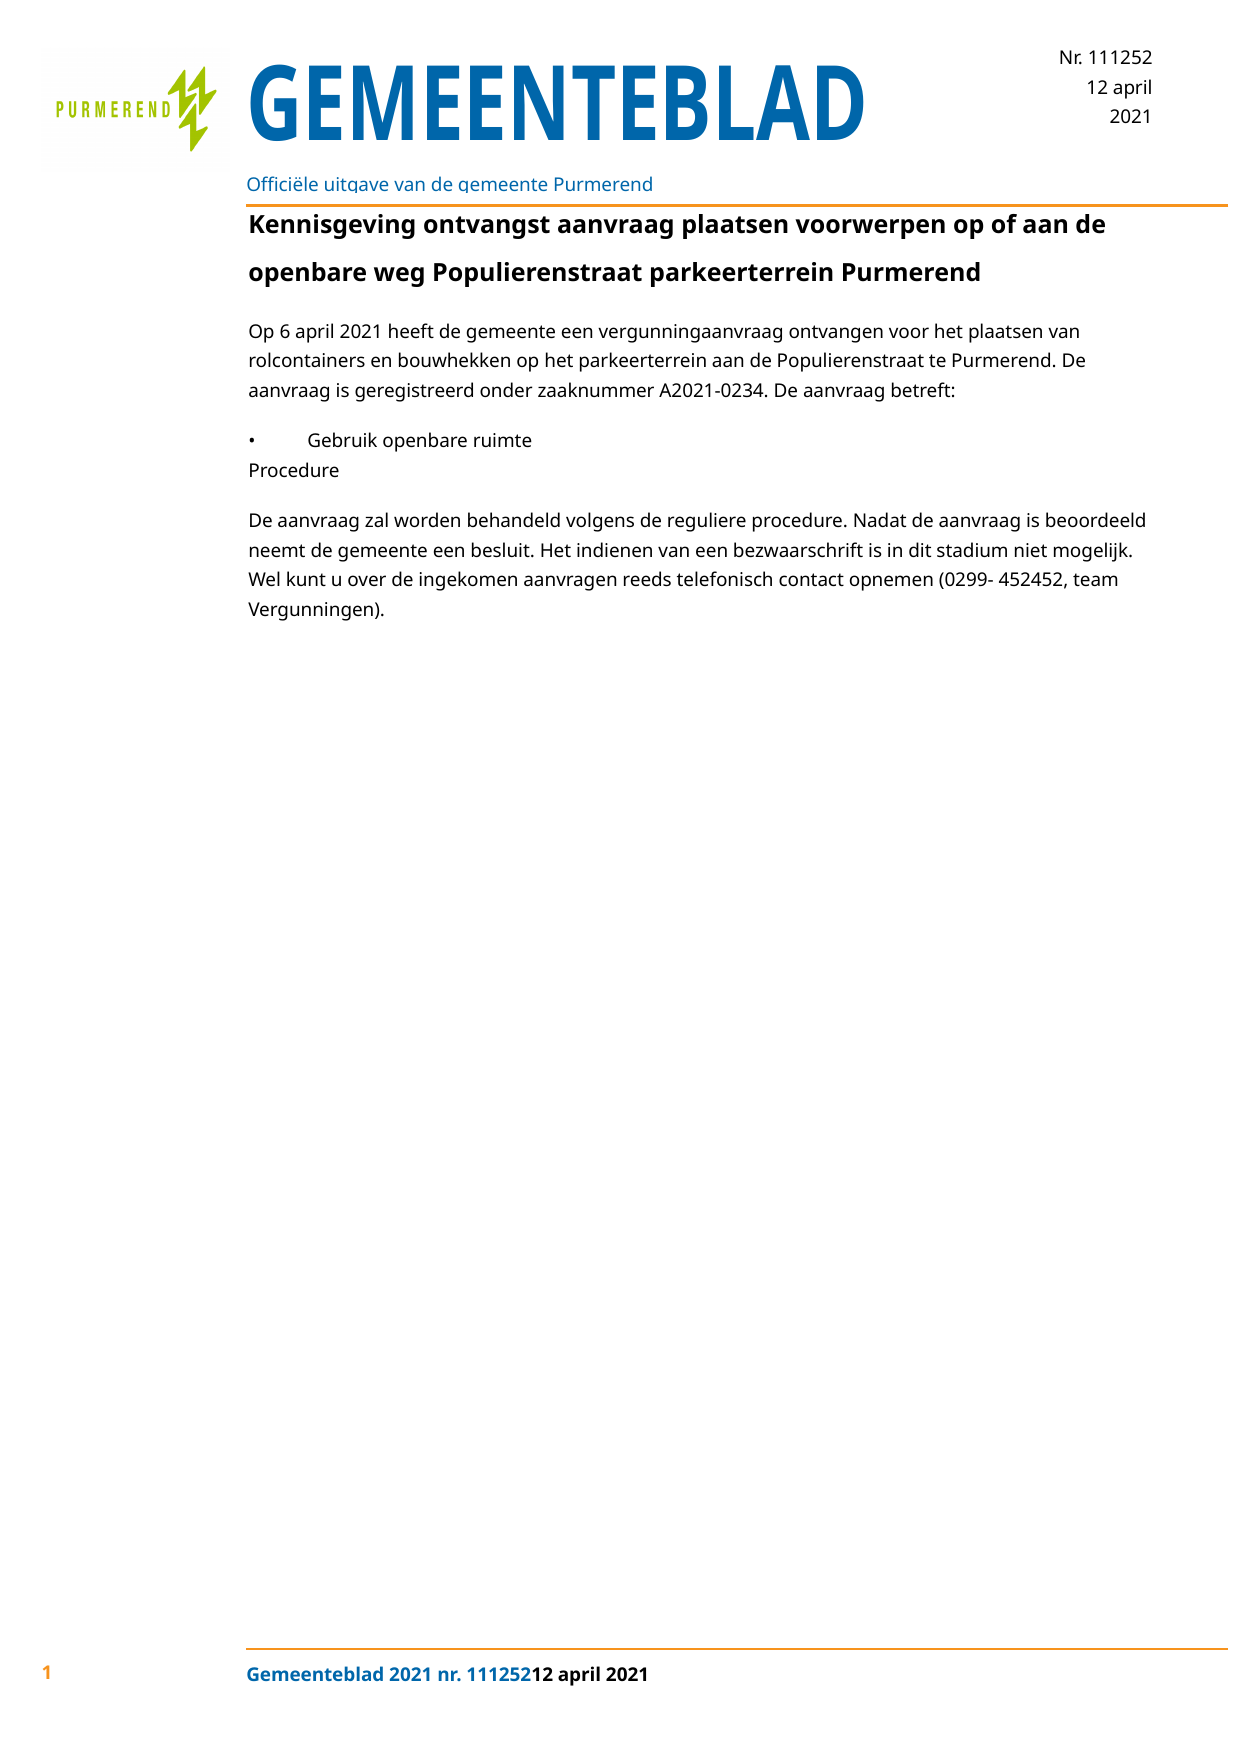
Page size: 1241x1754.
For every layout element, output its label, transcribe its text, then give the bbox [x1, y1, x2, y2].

text Op 6 april 2021 heeft de gemeente een vergunningaanvraag ontvangen voor het plaatsen van rolcontainers en bouwhekken op het parkeerterrein aan de Populierenstraat te Purmerend. De aanvraag is geregistreerd onder zaaknummer A2021-0234. De aanvraag betreft: [248, 318, 1152, 403]
text Kennisgeving ontvangst aanvraag plaatsen voorwerpen op of aan de openbare weg Populierenstraat parkeerterrein Purmerend [248, 207, 1152, 288]
text De aanvraag zal worden behandeld volgens de reguliere procedure. Nadat de aanvraag is beoordeeld neemt de gemeente een besluit. Het indienen van een bezwaarschrift is in dit stadium niet mogelijk. Wel kunt u over de ingekomen aanvragen reeds telefonisch contact opnemen (0299- 452452, team Vergunningen). [248, 507, 1152, 622]
text Procedure [248, 457, 1152, 483]
list Gebruik openbare ruimte [248, 427, 1152, 453]
picture [41, 47, 231, 172]
